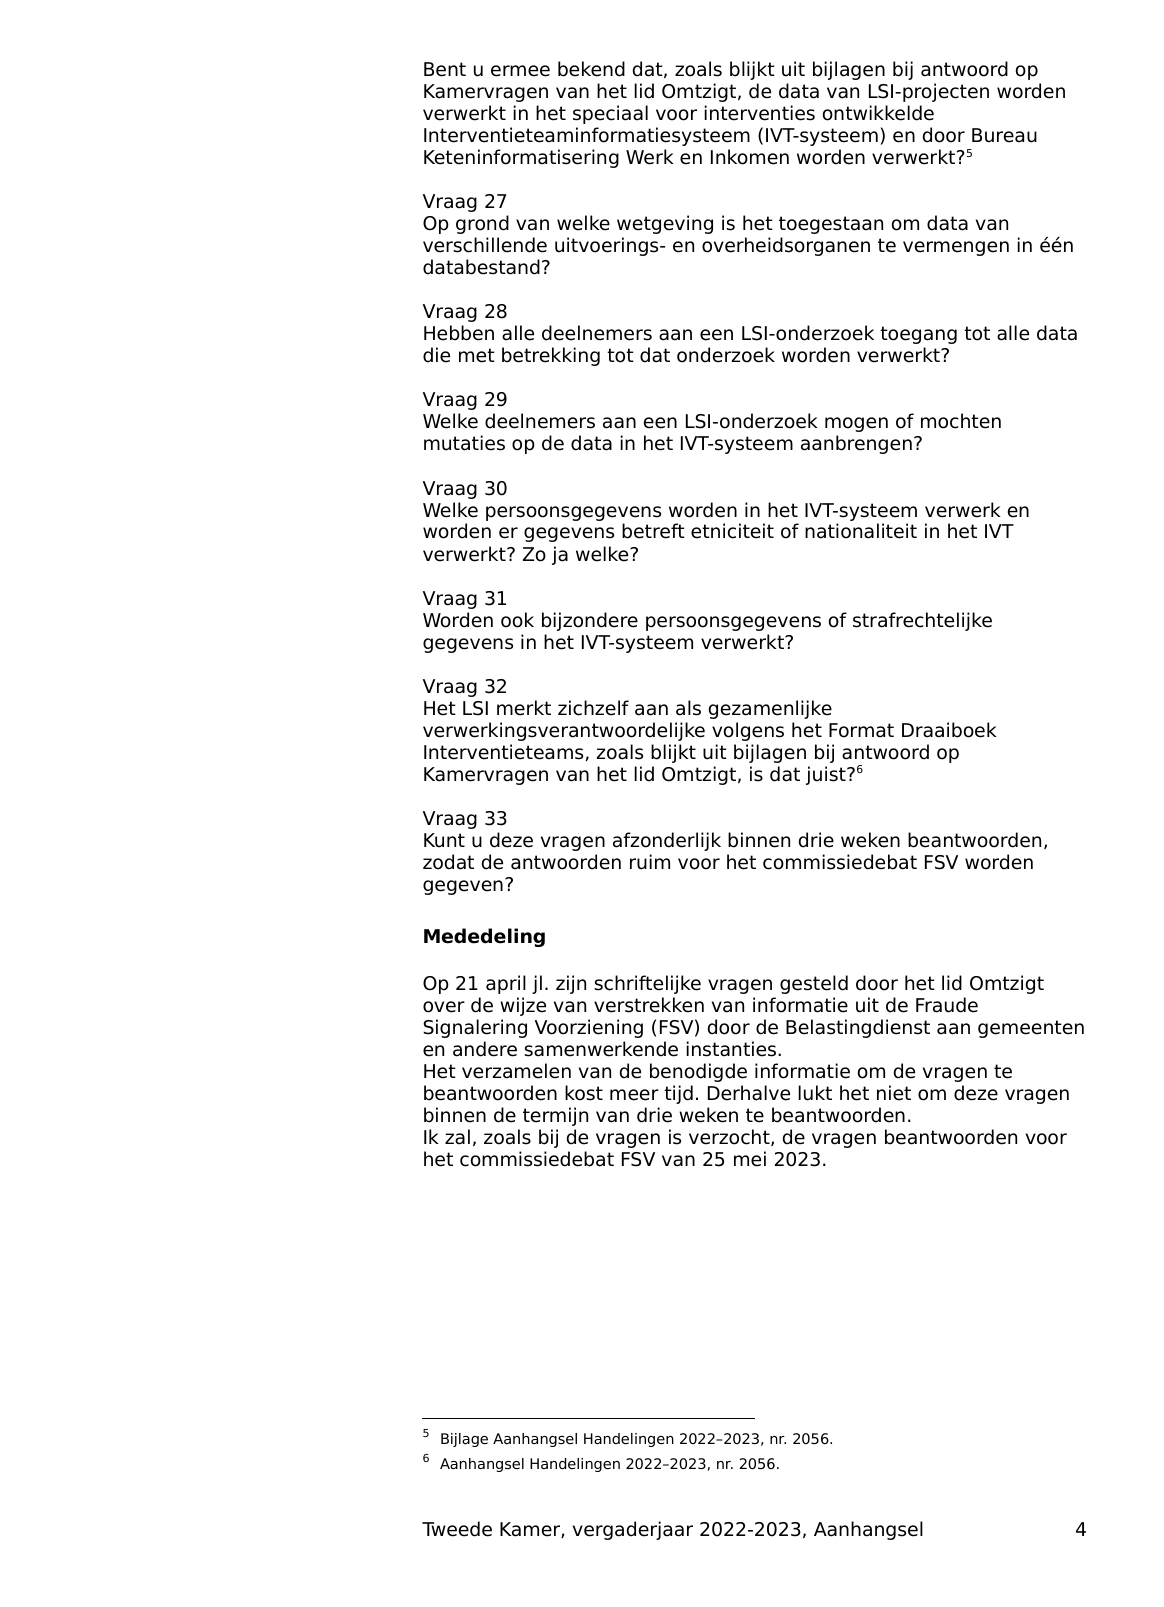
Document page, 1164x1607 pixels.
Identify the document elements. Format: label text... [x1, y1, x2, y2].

text Vraag 32 [422, 676, 1087, 698]
text Vraag 28 [422, 301, 1087, 323]
text Ik zal, zoals bij de vragen is verzocht, de vragen beantwoorden voor het commissiedebat FSV van 25 mei 2023. [422, 1127, 1087, 1171]
text Aanhangsel Handelingen 2022–2023, nr. 2056. [422, 1452, 1087, 1474]
text Bent u ermee bekend dat, zoals blijkt uit bijlagen bij antwoord op Kamervragen van het lid Omtzigt, de data van LSI-projecten worden verwerkt in het speciaal voor interventies ontwikkelde Interventieteaminformatiesysteem (IVT-systeem) en door Bureau Keteninformatisering Werk en Inkomen worden verwerkt? [422, 59, 1087, 169]
text Worden ook bijzondere persoonsgegevens of strafrechtelijke gegevens in het IVT-systeem verwerkt? [422, 609, 1087, 653]
text Bijlage Aanhangsel Handelingen 2022–2023, nr. 2056. [422, 1427, 1087, 1449]
text Hebben alle deelnemers aan een LSI-onderzoek toegang tot alle data die met betrekking tot dat onderzoek worden verwerkt? [422, 323, 1087, 367]
text Vraag 31 [422, 588, 1087, 609]
text Welke persoonsgegevens worden in het IVT-systeem verwerk en worden er gegevens betreft etniciteit of nationaliteit in het IVT verwerkt? Zo ja welke? [422, 499, 1087, 565]
text Het verzamelen van de benodigde informatie om de vragen te beantwoorden kost meer tijd. Derhalve lukt het niet om deze vragen binnen de termijn van drie weken te beantwoorden. [422, 1061, 1087, 1127]
subtitle Mededeling [422, 926, 1087, 948]
text Welke deelnemers aan een LSI-onderzoek mogen of mochten mutaties op de data in het IVT-systeem aanbrengen? [422, 411, 1087, 455]
text Vraag 30 [422, 477, 1087, 499]
text Vraag 33 [422, 808, 1087, 830]
text Kunt u deze vragen afzonderlijk binnen drie weken beantwoorden, zodat de antwoorden ruim voor het commissiedebat FSV worden gegeven? [422, 830, 1087, 896]
text Op 21 april jl. zijn schriftelijke vragen gesteld door het lid Omtzigt over de wijze van verstrekken van informatie uit de Fraude Signalering Voorziening (FSV) door de Belastingdienst aan gemeenten en andere samenwerkende instanties. [422, 973, 1087, 1061]
text Vraag 27 [422, 191, 1087, 213]
text Op grond van welke wetgeving is het toegestaan om data van verschillende uitvoerings- en overheidsorganen te vermengen in één databestand? [422, 213, 1087, 279]
text Vraag 29 [422, 389, 1087, 411]
text Het LSI merkt zichzelf aan als gezamenlijke verwerkingsverantwoordelijke volgens het Format Draaiboek Interventieteams, zoals blijkt uit bijlagen bij antwoord op Kamervragen van het lid Omtzigt, is dat juist? [422, 698, 1087, 786]
